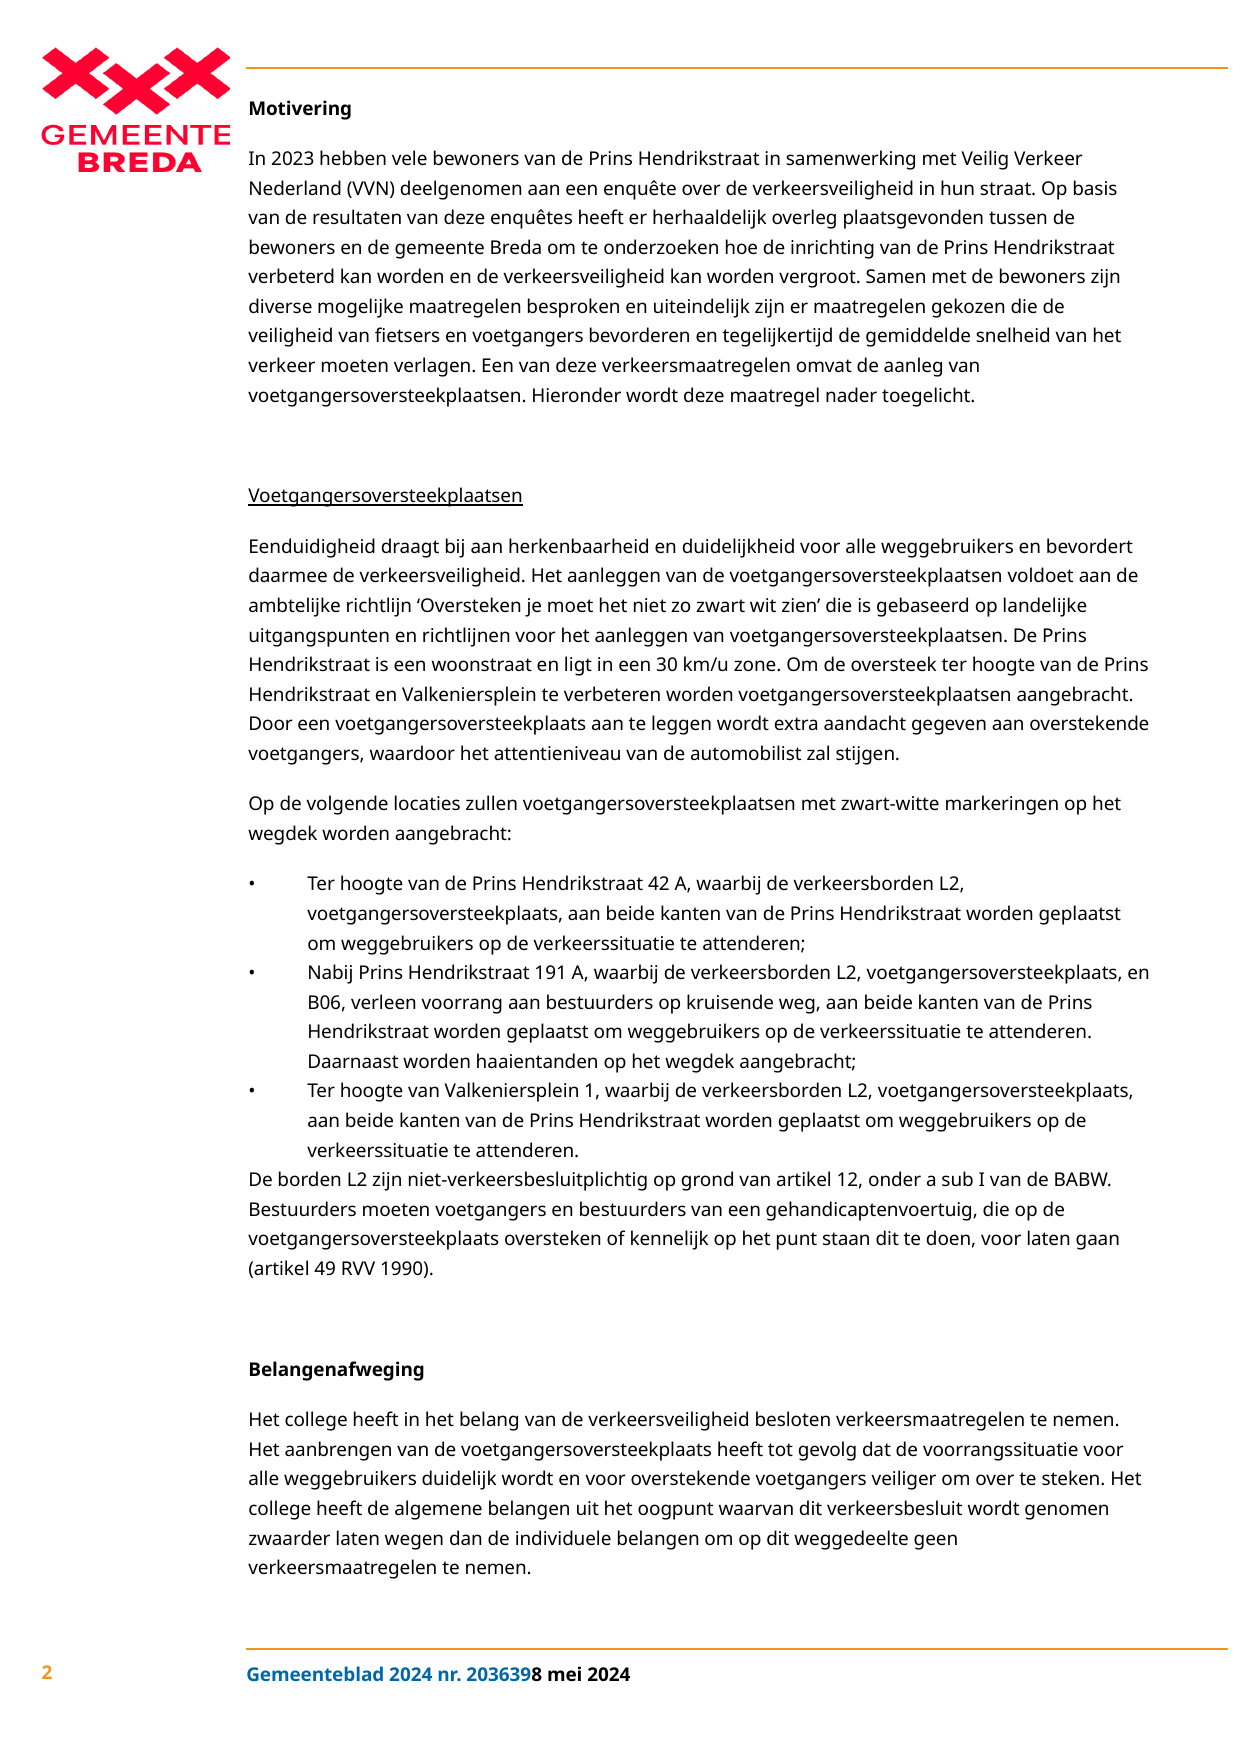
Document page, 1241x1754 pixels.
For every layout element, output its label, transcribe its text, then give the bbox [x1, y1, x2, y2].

text Belangenafweging [248, 1356, 1152, 1382]
list Ter hoogte van Valkeniersplein 1, waarbij de verkeersborden L2, voetgangersoversteekplaats, aan beide kanten van de Prins Hendrikstraat worden geplaatst om weggebruikers op de verkeerssituatie te attenderen. [248, 1078, 1152, 1163]
text Motivering [248, 95, 1152, 121]
list Nabij Prins Hendrikstraat 191 A, waarbij de verkeersborden L2, voetgangersoversteekplaats, en B06, verleen voorrang aan bestuurders op kruisende weg, aan beide kanten van de Prins Hendrikstraat worden geplaatst om weggebruikers op de verkeerssituatie te attenderen. Daarnaast worden haaientanden op het wegdek aangebracht; [248, 959, 1152, 1074]
text De borden L2 zijn niet-verkeersbesluitplichtig op grond van artikel 12, onder a sub I van de BABW. Bestuurders moeten voetgangers en bestuurders van een gehandicaptenvoertuig, die op de voetgangersoversteekplaats oversteken of kennelijk op het punt staan dit te doen, voor laten gaan (artikel 49 RVV 1990). [248, 1166, 1152, 1281]
picture [41, 47, 231, 172]
list Ter hoogte van de Prins Hendrikstraat 42 A, waarbij de verkeersborden L2, voetgangersoversteekplaats, aan beide kanten van de Prins Hendrikstraat worden geplaatst om weggebruikers op de verkeerssituatie te attenderen; [248, 871, 1152, 956]
text In 2023 hebben vele bewoners van de Prins Hendrikstraat in samenwerking met Veilig Verkeer Nederland (VVN) deelgenomen aan een enquête over de verkeersveiligheid in hun straat. Op basis van de resultaten van deze enquêtes heeft er herhaaldelijk overleg plaatsgevonden tussen de bewoners en de gemeente Breda om te onderzoeken hoe de inrichting van de Prins Hendrikstraat verbeterd kan worden en de verkeersveiligheid kan worden vergroot. Samen met de bewoners zijn diverse mogelijke maatregelen besproken en uiteindelijk zijn er maatregelen gekozen die de veiligheid van fietsers en voetgangers bevorderen en tegelijkertijd de gemiddelde snelheid van het verkeer moeten verlagen. Een van deze verkeersmaatregelen omvat de aanleg van voetgangersoversteekplaatsen. Hieronder wordt deze maatregel nader toegelicht. [248, 145, 1152, 408]
text Het college heeft in het belang van de verkeersveiligheid besloten verkeersmaatregelen te nemen. Het aanbrengen van de voetgangersoversteekplaats heeft tot gevolg dat de voorrangssituatie voor alle weggebruikers duidelijk wordt en voor overstekende voetgangers veiliger om over te steken. Het college heeft de algemene belangen uit het oogpunt waarvan dit verkeersbesluit wordt genomen zwaarder laten wegen dan de individuele belangen om op dit weggedeelte geen verkeersmaatregelen te nemen. [248, 1406, 1152, 1580]
text Voetgangersoversteekplaatsen [248, 483, 1152, 508]
text Op de volgende locaties zullen voetgangersoversteekplaatsen met zwart-witte markeringen op het wegdek worden aangebracht: [248, 791, 1152, 846]
text Eenduidigheid draagt bij aan herkenbaarheid en duidelijkheid voor alle weggebruikers en bevordert daarmee de verkeersveiligheid. Het aanleggen van de voetgangersoversteekplaatsen voldoet aan de ambtelijke richtlijn ‘Oversteken je moet het niet zo zwart wit zien’ die is gebaseerd op landelijke uitgangspunten en richtlijnen voor het aanleggen van voetgangersoversteekplaatsen. De Prins Hendrikstraat is een woonstraat en ligt in een 30 km/u zone. Om de oversteek ter hoogte van de Prins Hendrikstraat en Valkeniersplein te verbeteren worden voetgangersoversteekplaatsen aangebracht. Door een voetgangersoversteekplaats aan te leggen wordt extra aandacht gegeven aan overstekende voetgangers, waardoor het attentieniveau van de automobilist zal stijgen. [248, 533, 1152, 766]
